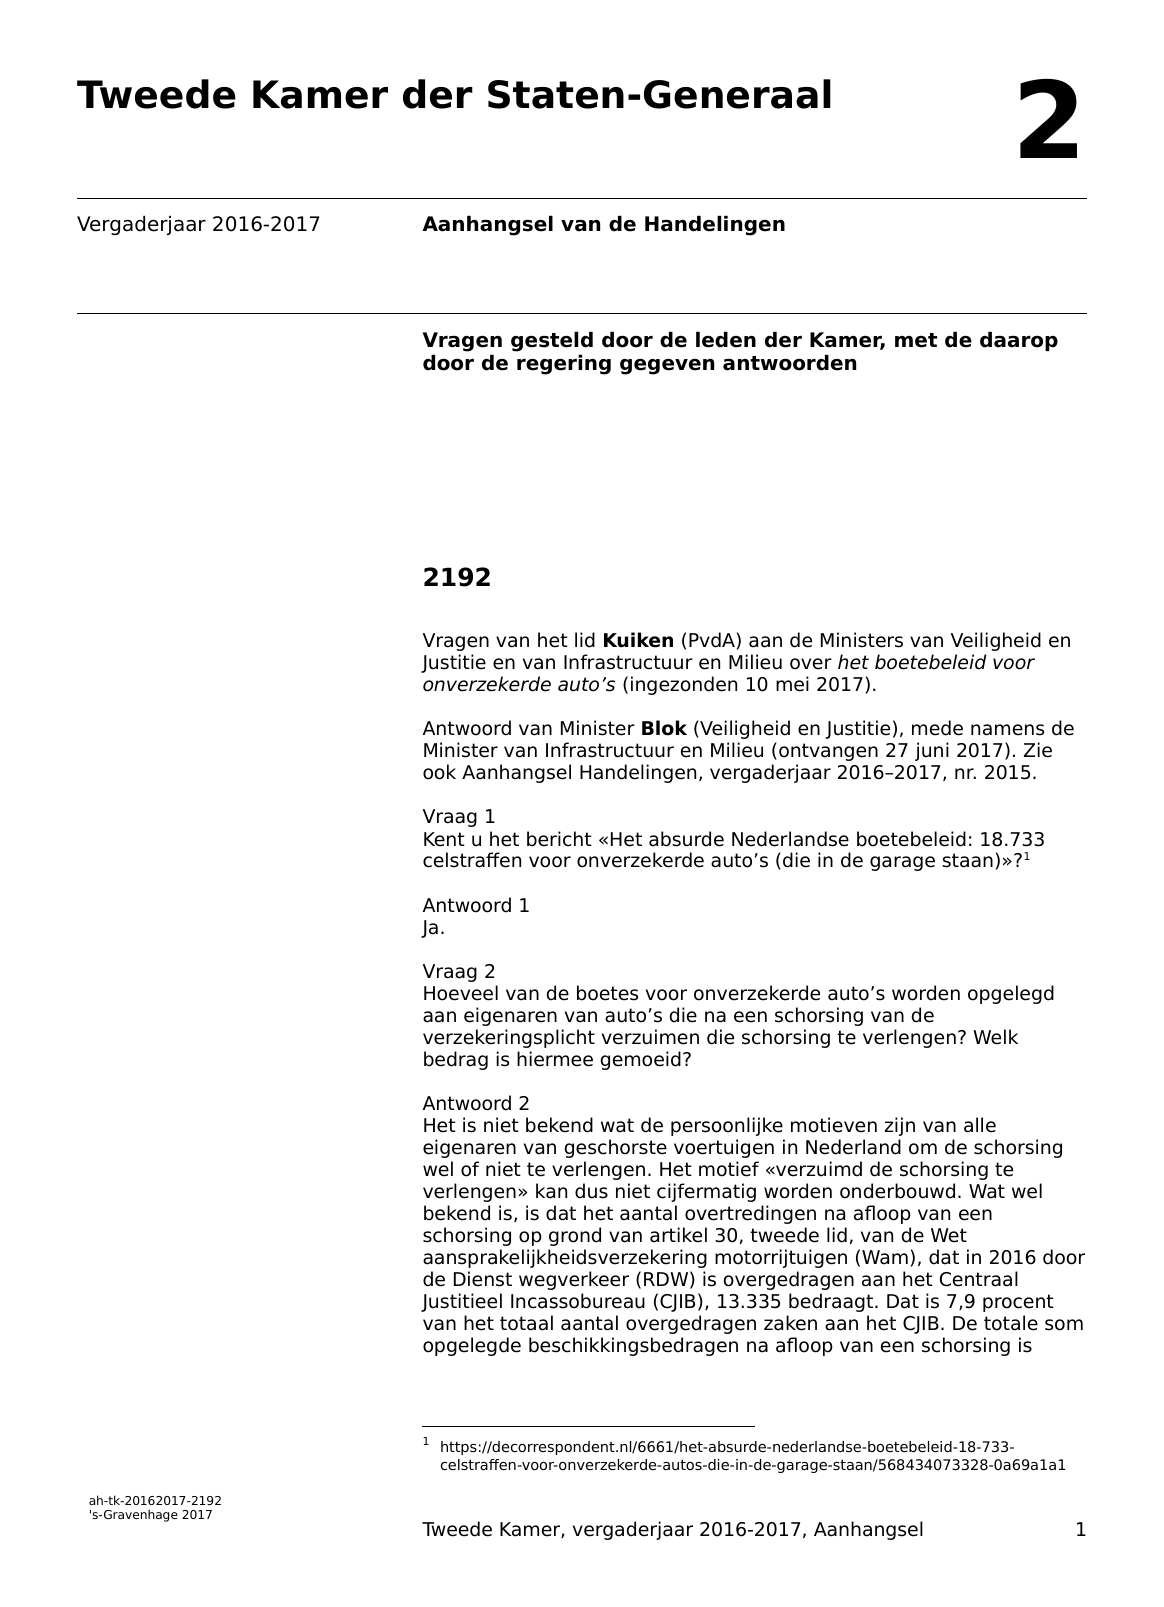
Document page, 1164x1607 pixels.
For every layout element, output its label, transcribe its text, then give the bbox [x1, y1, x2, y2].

text Antwoord van Minister Blok (Veiligheid en Justitie), mede namens de Minister van Infrastructuur en Milieu (ontvangen 27 juni 2017). Zie ook Aanhangsel Handelingen, vergaderjaar 2016–2017, nr. 2015. [422, 718, 1087, 784]
text Vraag 1 [422, 806, 1087, 828]
text Vragen van het lid Kuiken (PvdA) aan de Ministers van Veiligheid en Justitie en van Infrastructuur en Milieu over het boetebeleid voor onverzekerde auto’s (ingezonden 10 mei 2017). [422, 630, 1087, 696]
text 2192 [422, 563, 1087, 592]
table_cell Vergaderjaar 2016-2017 [77, 199, 422, 313]
text Antwoord 2 [422, 1093, 1087, 1115]
text Antwoord 1 [422, 894, 1087, 917]
text Vraag 2 [422, 961, 1087, 983]
text 's-Gravenhage 2017 [88, 1508, 323, 1522]
text Ja. [422, 917, 1087, 938]
text https://decorrespondent.nl/6661/het-absurde-nederlandse-boetebeleid-18-733-celstraffen-voor-onverzekerde-autos-die-in-de-garage-staan/568434073328-0a69a1a1 [422, 1435, 1087, 1474]
table_cell [77, 314, 422, 375]
text Het is niet bekend wat de persoonlijke motieven zijn van alle eigenaren van geschorste voertuigen in Nederland om de schorsing wel of niet te verlengen. Het motief «verzuimd de schorsing te verlengen» kan dus niet cijfermatig worden onderbouwd. Wat wel bekend is, is dat het aantal overtredingen na afloop van een schorsing op grond van artikel 30, tweede lid, van de Wet aansprakelijkheidsverzekering motorrijtuigen (Wam), dat in 2016 door de Dienst wegverkeer (RDW) is overgedragen aan het Centraal Justitieel Incassobureau (CJIB), 13.335 bedraagt. Dat is 7,9 procent van het totaal aantal overgedragen zaken aan het CJIB. De totale som opgelegde beschikkingsbedragen na afloop van een schorsing is [422, 1115, 1087, 1357]
table_header Tweede Kamer der Staten-Generaal [77, 59, 886, 198]
table_cell Vragen gesteld door de leden der Kamer, met de daarop door de regering gegeven antwoorden [422, 314, 1087, 375]
text ah-tk-20162017-2192 [88, 1494, 323, 1508]
table_cell Aanhangsel van de Handelingen [422, 199, 1087, 313]
table_header 2 [886, 59, 1087, 198]
text Kent u het bericht «Het absurde Nederlandse boetebeleid: 18.733 celstraffen voor onverzekerde auto’s (die in de garage staan)»? [422, 828, 1087, 872]
text Hoeveel van de boetes voor onverzekerde auto’s worden opgelegd aan eigenaren van auto’s die na een schorsing van de verzekeringsplicht verzuimen die schorsing te verlengen? Welk bedrag is hiermee gemoeid? [422, 983, 1087, 1071]
